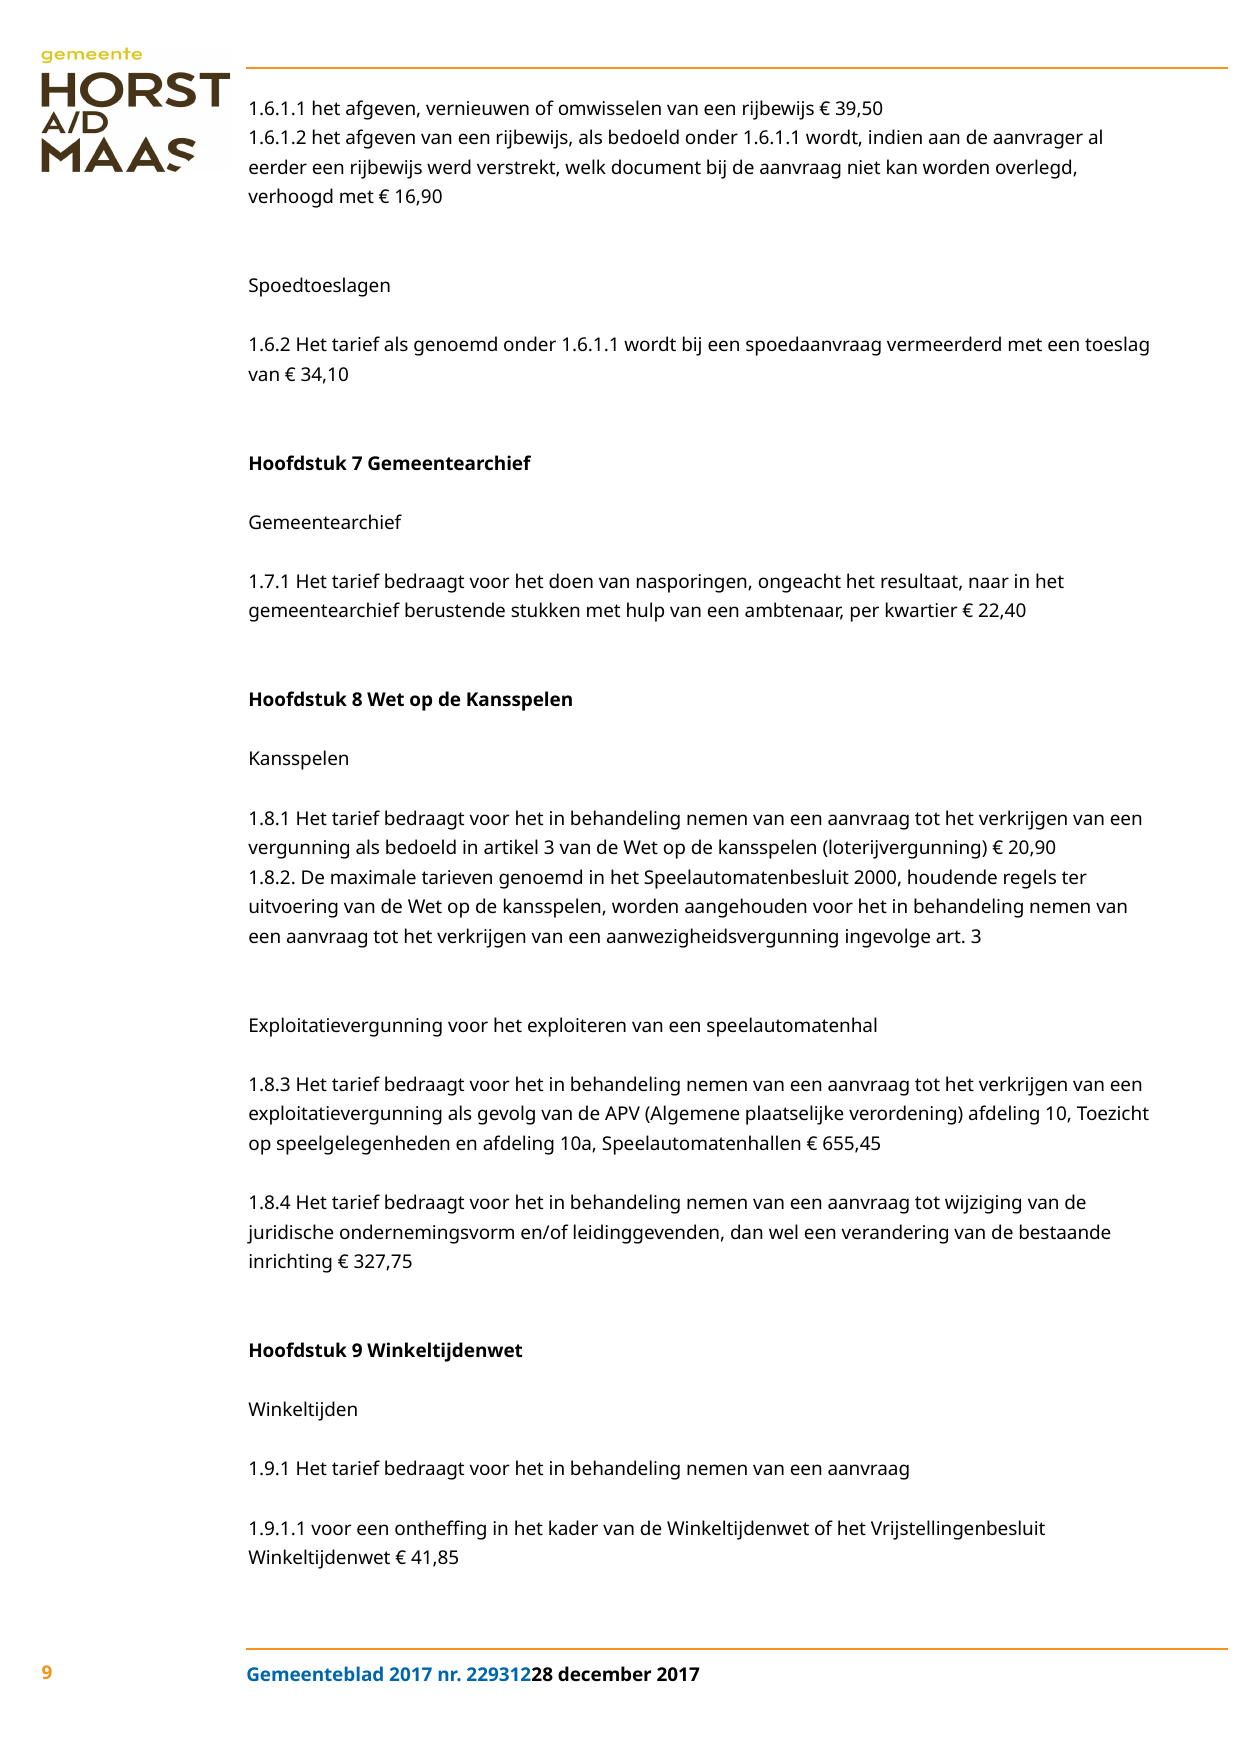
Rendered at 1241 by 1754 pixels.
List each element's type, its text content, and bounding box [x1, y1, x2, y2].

text 1.8.4 Het tarief bedraagt voor het in behandeling nemen van een aanvraag tot wijziging van de juridische ondernemingsvorm en/of leidinggevenden, dan wel een verandering van de bestaande inrichting € 327,75 [248, 1189, 1152, 1274]
text Winkeltijden [248, 1396, 1152, 1422]
text Gemeentearchief [248, 509, 1152, 535]
text 1.8.1 Het tarief bedraagt voor het in behandeling nemen van een aanvraag tot het verkrijgen van een vergunning als bedoeld in artikel 3 van de Wet op de kansspelen (loterijvergunning) € 20,90 [248, 805, 1152, 860]
text 1.9.1.1 voor een ontheffing in het kader van de Winkeltijdenwet of het Vrijstellingenbesluit Winkeltijdenwet € 41,85 [248, 1515, 1152, 1570]
text Spoedtoeslagen [248, 272, 1152, 298]
text Exploitatievergunning voor het exploiteren van een speelautomatenhal [248, 1012, 1152, 1038]
text Hoofdstuk 9 Winkeltijdenwet [248, 1337, 1152, 1363]
text 1.6.2 Het tarief als genoemd onder 1.6.1.1 wordt bij een spoedaanvraag vermeerderd met een toeslag van € 34,10 [248, 331, 1152, 387]
text Kansspelen [248, 746, 1152, 771]
text 1.6.1.2 het afgeven van een rijbewijs, als bedoeld onder 1.6.1.1 wordt, indien aan de aanvrager al eerder een rijbewijs werd verstrekt, welk document bij de aanvraag niet kan worden overlegd, verhoogd met € 16,90 [248, 124, 1152, 209]
text 1.9.1 Het tarief bedraagt voor het in behandeling nemen van een aanvraag [248, 1456, 1152, 1481]
text 1.6.1.1 het afgeven, vernieuwen of omwisselen van een rijbewijs € 39,50 [248, 95, 1152, 121]
picture [41, 47, 231, 172]
text Hoofdstuk 8 Wet op de Kansspelen [248, 686, 1152, 712]
text 1.8.2. De maximale tarieven genoemd in het Speelautomatenbesluit 2000, houdende regels ter uitvoering van de Wet op de kansspelen, worden aangehouden voor het in behandeling nemen van een aanvraag tot het verkrijgen van een aanwezigheidsvergunning ingevolge art. 3 [248, 864, 1152, 949]
text 1.8.3 Het tarief bedraagt voor het in behandeling nemen van een aanvraag tot het verkrijgen van een exploitatievergunning als gevolg van de APV (Algemene plaatselijke verordening) afdeling 10, Toezicht op speelgelegenheden en afdeling 10a, Speelautomatenhallen € 655,45 [248, 1071, 1152, 1156]
text 1.7.1 Het tarief bedraagt voor het doen van nasporingen, ongeacht het resultaat, naar in het gemeentearchief berustende stukken met hulp van een ambtenaar, per kwartier € 22,40 [248, 568, 1152, 623]
text Hoofdstuk 7 Gemeentearchief [248, 450, 1152, 476]
